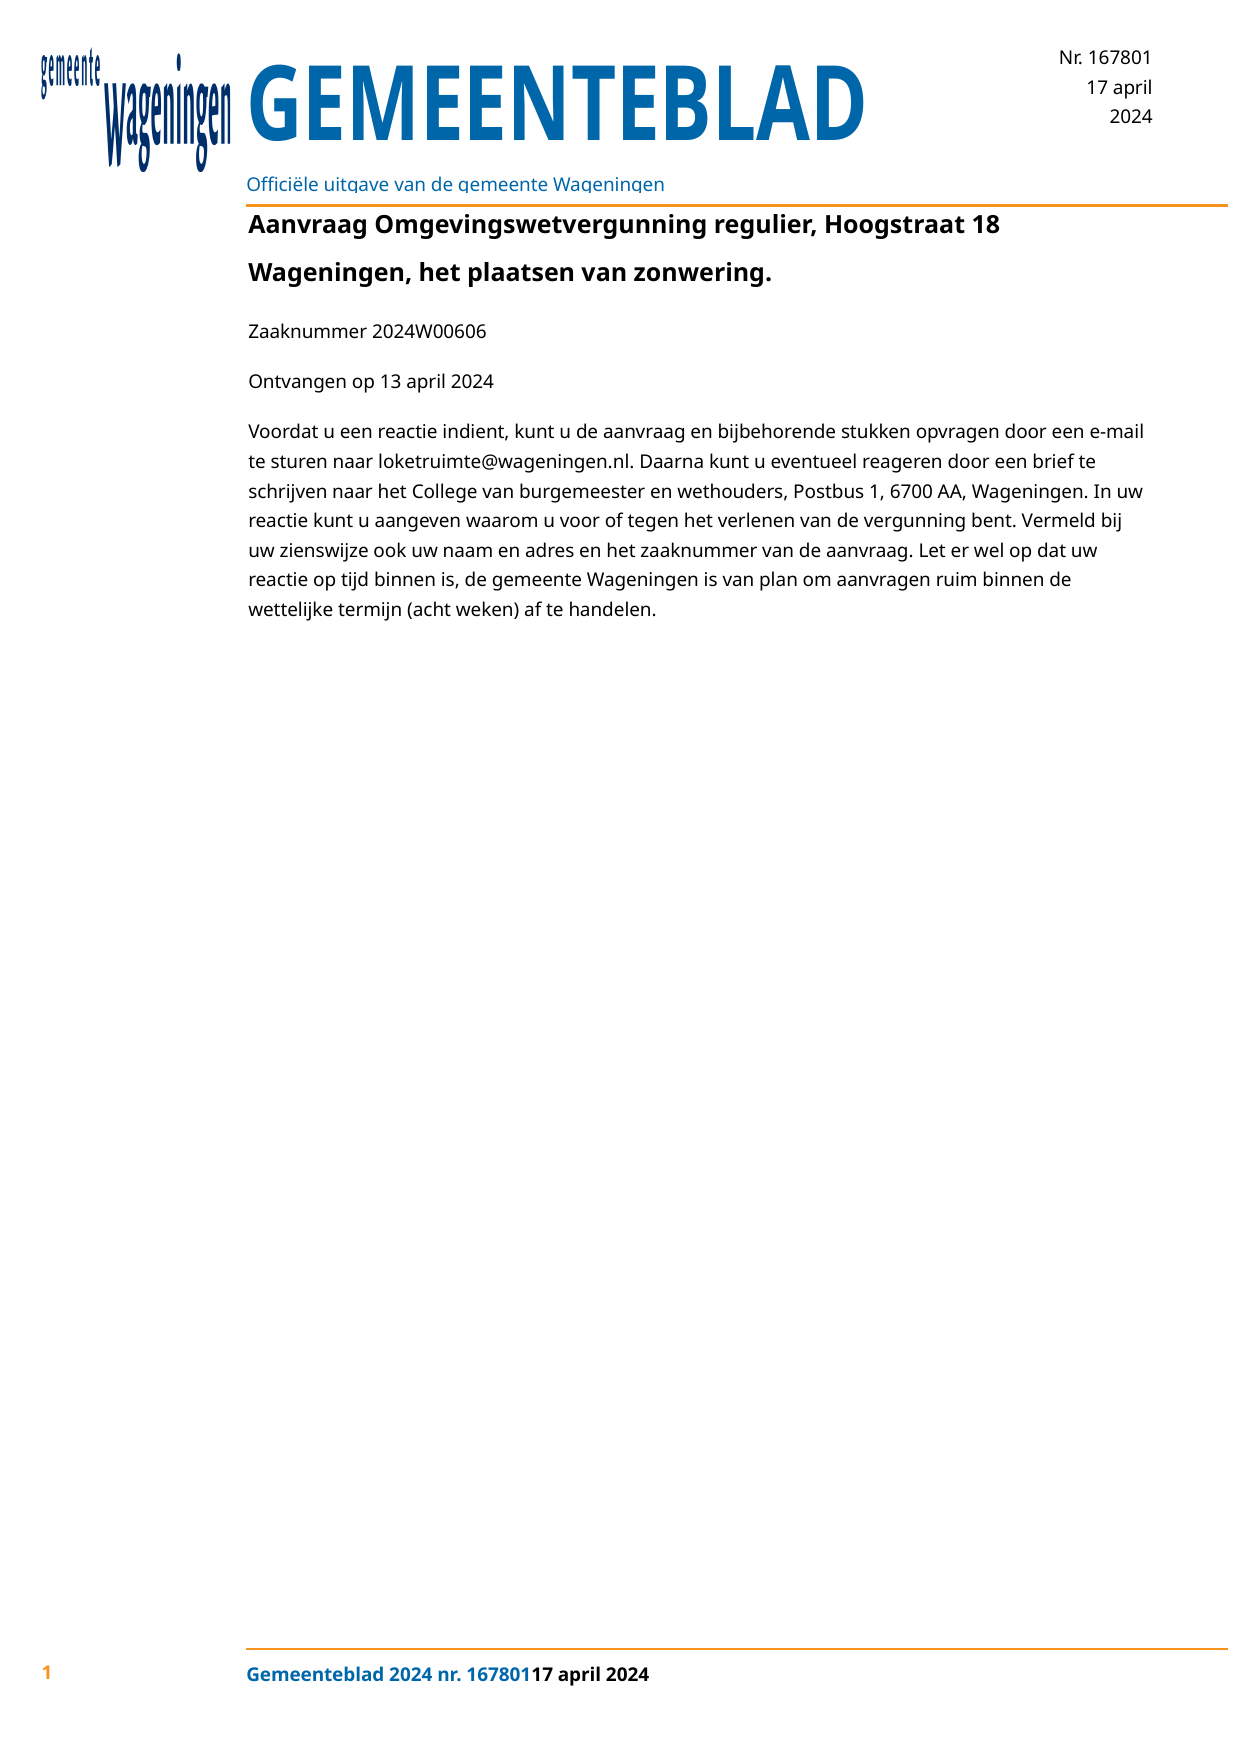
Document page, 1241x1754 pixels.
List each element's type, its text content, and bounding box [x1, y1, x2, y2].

text Aanvraag Omgevingswetvergunning regulier, Hoogstraat 18 Wageningen, het plaatsen van zonwering. [248, 207, 1152, 288]
text Ontvangen op 13 april 2024 [248, 368, 1152, 394]
text Zaaknummer 2024W00606 [248, 318, 1152, 344]
picture [41, 47, 231, 172]
text Voordat u een reactie indient, kunt u de aanvraag en bijbehorende stukken opvragen door een e-mail te sturen naar loketruimte@wageningen.nl. Daarna kunt u eventueel reageren door een brief te schrijven naar het College van burgemeester en wethouders, Postbus 1, 6700 AA, Wageningen. In uw reactie kunt u aangeven waarom u voor of tegen het verlenen van de vergunning bent. Vermeld bij uw zienswijze ook uw naam en adres en het zaaknummer van de aanvraag. Let er wel op dat uw reactie op tijd binnen is, de gemeente Wageningen is van plan om aanvragen ruim binnen de wettelijke termijn (acht weken) af te handelen. [248, 419, 1152, 622]
